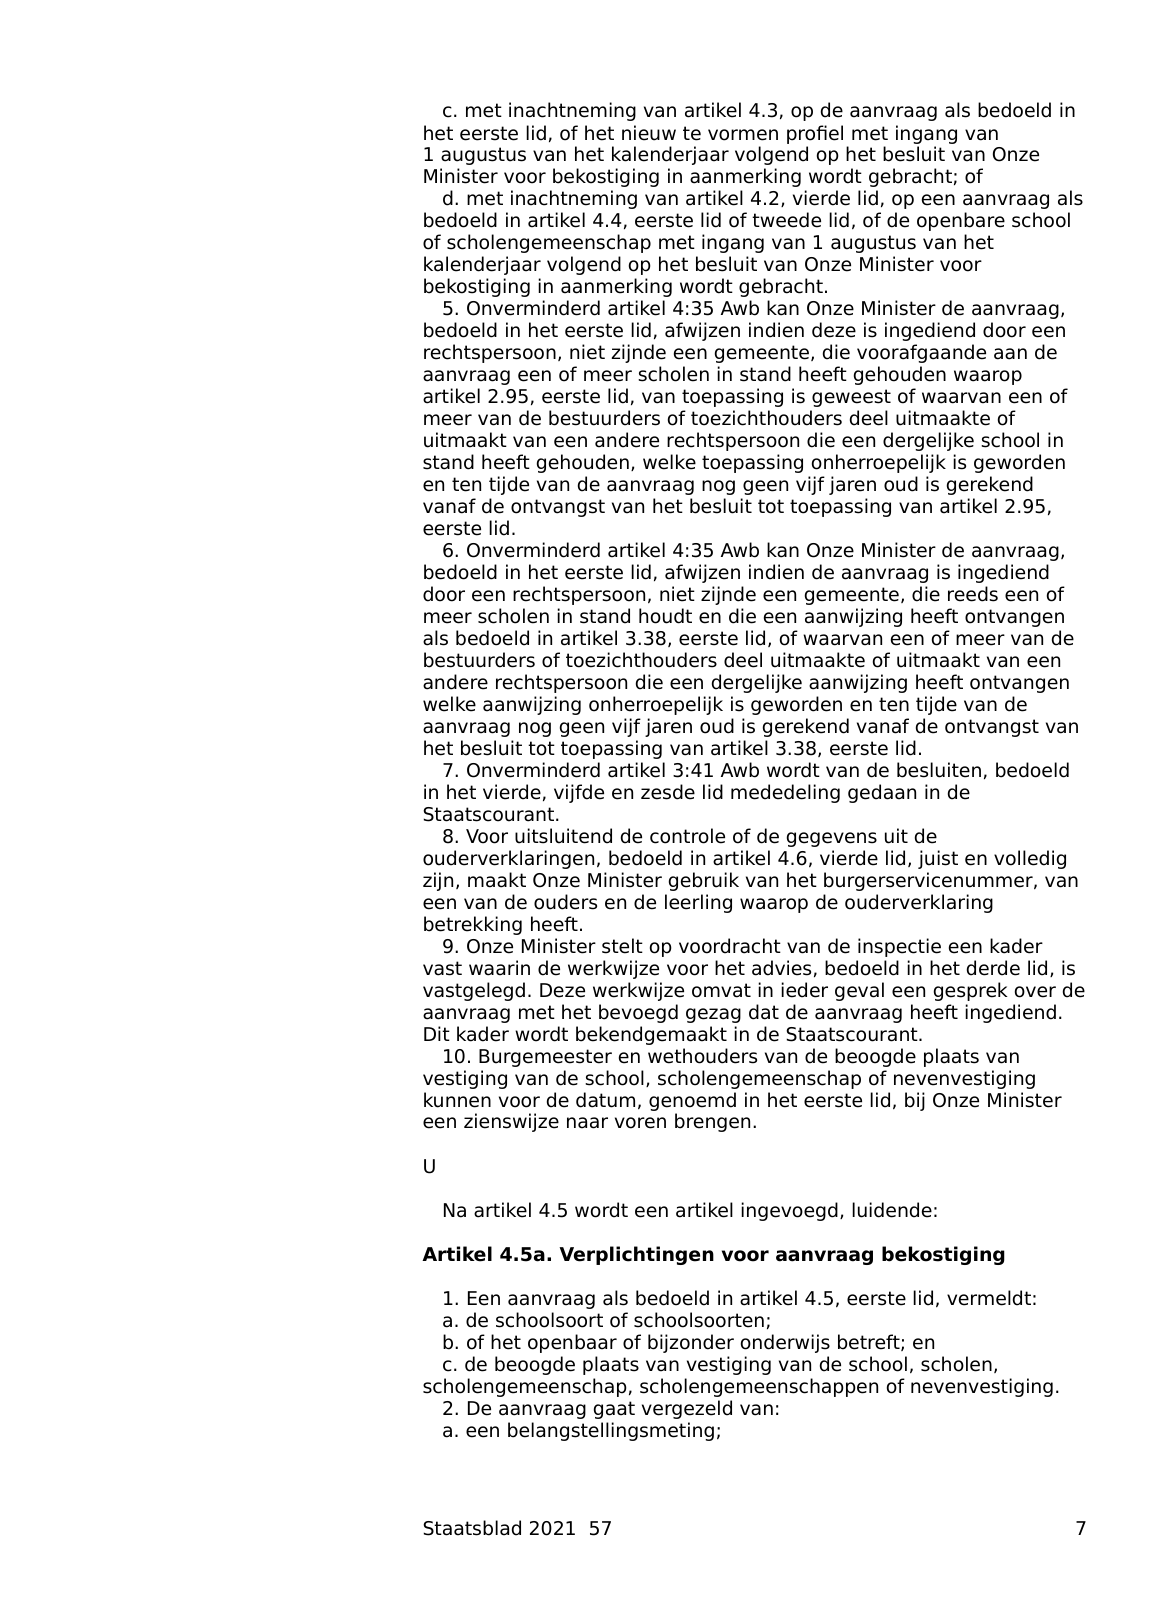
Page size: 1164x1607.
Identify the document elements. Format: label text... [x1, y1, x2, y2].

text 10. Burgemeester en wethouders van de beoogde plaats van vestiging van de school, scholengemeenschap of nevenvestiging kunnen voor de datum, genoemd in het eerste lid, bij Onze Minister een zienswijze naar voren brengen. [422, 1046, 1087, 1133]
text 1. Een aanvraag als bedoeld in artikel 4.5, eerste lid, vermeldt: [422, 1288, 1087, 1310]
text a. de schoolsoort of schoolsoorten; [422, 1310, 1087, 1332]
text c. met inachtneming van artikel 4.3, op de aanvraag als bedoeld in het eerste lid, of het nieuw te vormen profiel met ingang van 1 augustus van het kalenderjaar volgend op het besluit van Onze Minister voor bekostiging in aanmerking wordt gebracht; of [422, 100, 1087, 188]
text 2. De aanvraag gaat vergezeld van: [422, 1398, 1087, 1420]
text c. de beoogde plaats van vestiging van de school, scholen, scholengemeenschap, scholengemeenschappen of nevenvestiging. [422, 1354, 1087, 1398]
subtitle Artikel 4.5a. Verplichtingen voor aanvraag bekostiging [422, 1244, 1087, 1266]
text 8. Voor uitsluitend de controle of de gegevens uit de ouderverklaringen, bedoeld in artikel 4.6, vierde lid, juist en volledig zijn, maakt Onze Minister gebruik van het burgerservicenummer, van een van de ouders en de leerling waarop de ouderverklaring betrekking heeft. [422, 826, 1087, 936]
text 7. Onverminderd artikel 3:41 Awb wordt van de besluiten, bedoeld in het vierde, vijfde en zesde lid mededeling gedaan in de Staatscourant. [422, 760, 1087, 826]
text 9. Onze Minister stelt op voordracht van de inspectie een kader vast waarin de werkwijze voor het advies, bedoeld in het derde lid, is vastgelegd. Deze werkwijze omvat in ieder geval een gesprek over de aanvraag met het bevoegd gezag dat de aanvraag heeft ingediend. Dit kader wordt bekendgemaakt in de Staatscourant. [422, 936, 1087, 1046]
text d. met inachtneming van artikel 4.2, vierde lid, op een aanvraag als bedoeld in artikel 4.4, eerste lid of tweede lid, of de openbare school of scholengemeenschap met ingang van 1 augustus van het kalenderjaar volgend op het besluit van Onze Minister voor bekostiging in aanmerking wordt gebracht. [422, 188, 1087, 298]
text 5. Onverminderd artikel 4:35 Awb kan Onze Minister de aanvraag, bedoeld in het eerste lid, afwijzen indien deze is ingediend door een rechtspersoon, niet zijnde een gemeente, die voorafgaande aan de aanvraag een of meer scholen in stand heeft gehouden waarop artikel 2.95, eerste lid, van toepassing is geweest of waarvan een of meer van de bestuurders of toezichthouders deel uitmaakte of uitmaakt van een andere rechtspersoon die een dergelijke school in stand heeft gehouden, welke toepassing onherroepelijk is geworden en ten tijde van de aanvraag nog geen vijf jaren oud is gerekend vanaf de ontvangst van het besluit tot toepassing van artikel 2.95, eerste lid. [422, 298, 1087, 540]
text b. of het openbaar of bijzonder onderwijs betreft; en [422, 1332, 1087, 1354]
text a. een belangstellingsmeting; [422, 1420, 1087, 1442]
text U [422, 1156, 1087, 1178]
text 6. Onverminderd artikel 4:35 Awb kan Onze Minister de aanvraag, bedoeld in het eerste lid, afwijzen indien de aanvraag is ingediend door een rechtspersoon, niet zijnde een gemeente, die reeds een of meer scholen in stand houdt en die een aanwijzing heeft ontvangen als bedoeld in artikel 3.38, eerste lid, of waarvan een of meer van de bestuurders of toezichthouders deel uitmaakte of uitmaakt van een andere rechtspersoon die een dergelijke aanwijzing heeft ontvangen welke aanwijzing onherroepelijk is geworden en ten tijde van de aanvraag nog geen vijf jaren oud is gerekend vanaf de ontvangst van het besluit tot toepassing van artikel 3.38, eerste lid. [422, 540, 1087, 760]
text Na artikel 4.5 wordt een artikel ingevoegd, luidende: [422, 1200, 1087, 1222]
